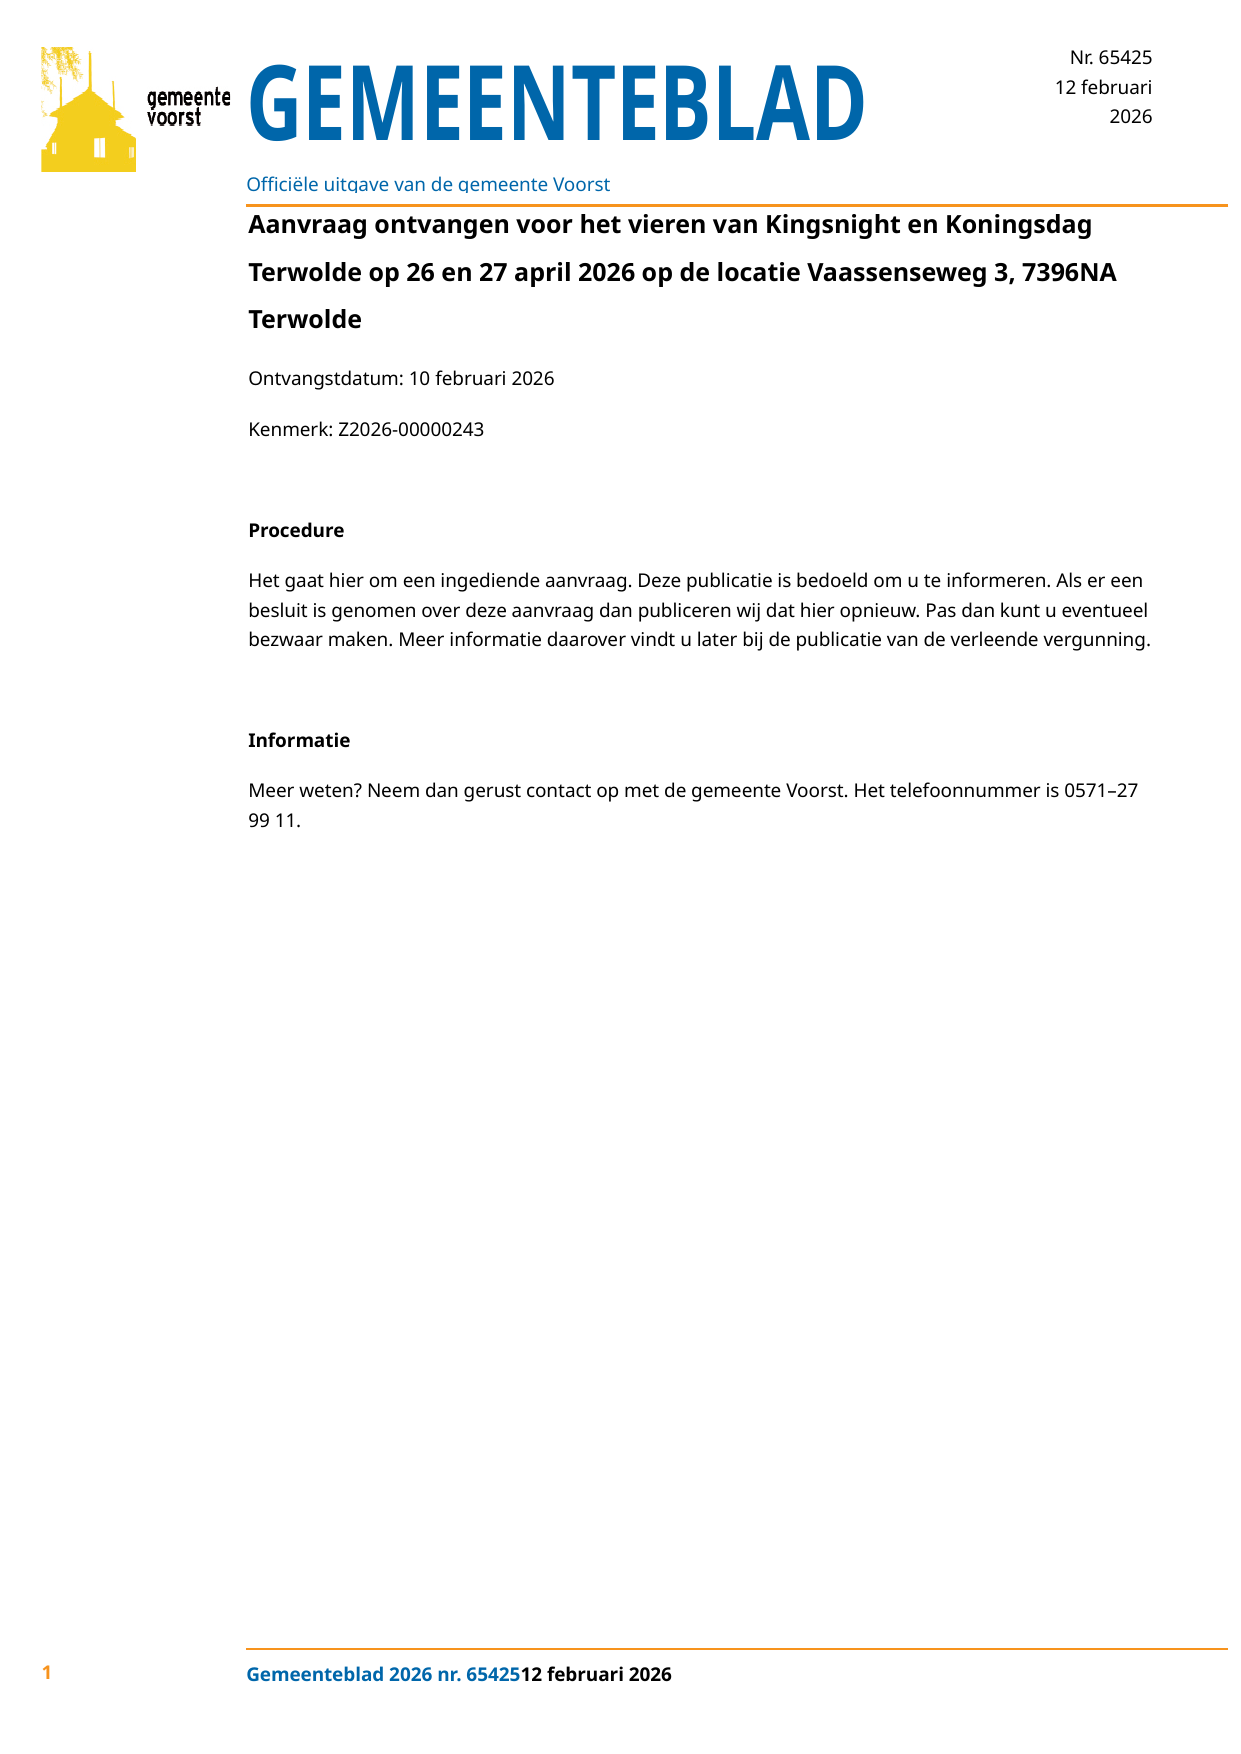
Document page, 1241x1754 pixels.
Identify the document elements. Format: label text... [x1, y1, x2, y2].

text Kenmerk: Z2026-00000243 [248, 416, 1152, 442]
picture [41, 47, 231, 172]
text Het gaat hier om een ingediende aanvraag. Deze publicatie is bedoeld om u te informeren. Als er een besluit is genomen over deze aanvraag dan publiceren wij dat hier opnieuw. Pas dan kunt u eventueel bezwaar maken. Meer informatie daarover vindt u later bij de publicatie van de verleende vergunning. [248, 567, 1152, 652]
text Informatie [248, 727, 1152, 753]
text Procedure [248, 517, 1152, 542]
text Meer weten? Neem dan gerust contact op met de gemeente Voorst. Het telefoonnummer is 0571–27 99 11. [248, 778, 1152, 833]
text Ontvangstdatum: 10 februari 2026 [248, 366, 1152, 391]
text Aanvraag ontvangen voor het vieren van Kingsnight en Koningsdag Terwolde op 26 en 27 april 2026 op de locatie Vaassenseweg 3, 7396NA Terwolde [248, 207, 1152, 336]
